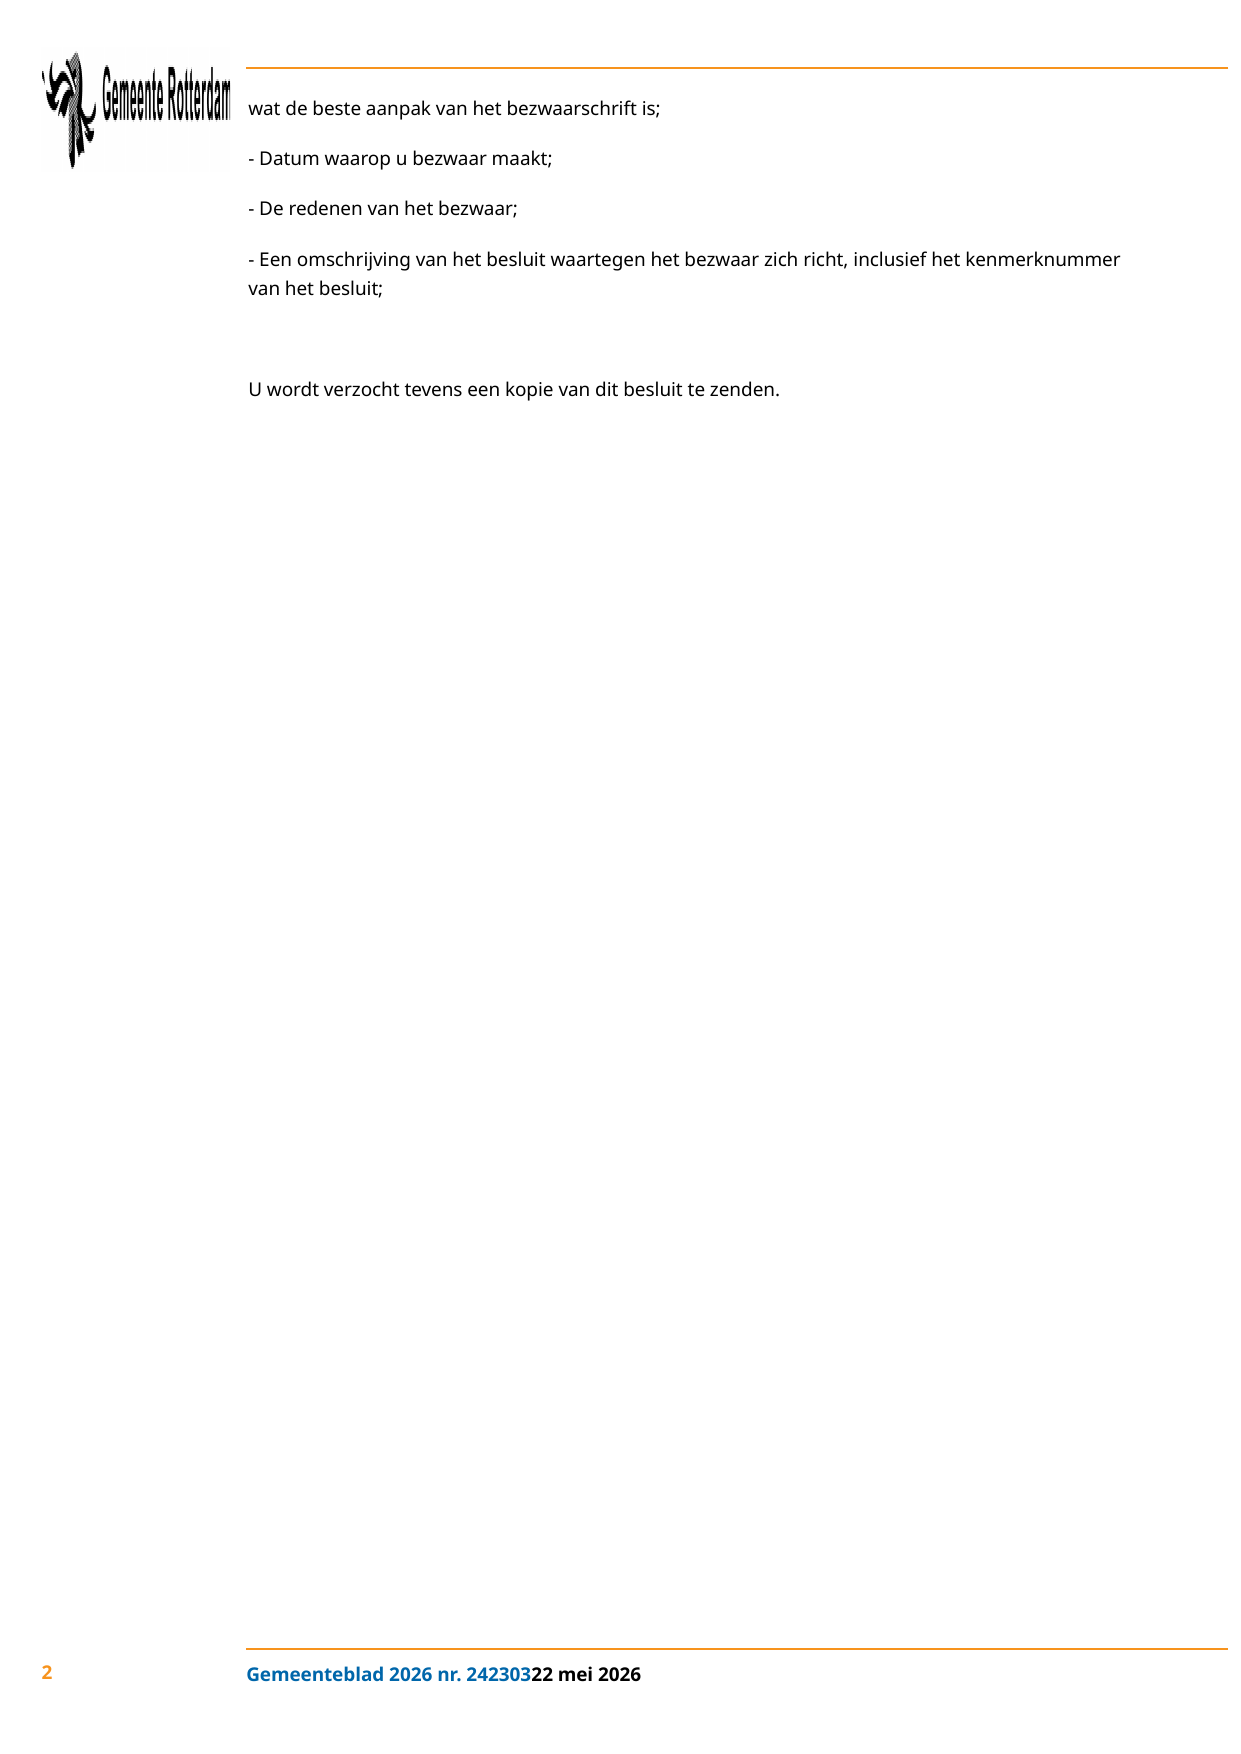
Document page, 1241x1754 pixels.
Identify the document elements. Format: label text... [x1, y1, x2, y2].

text - Een omschrijving van het besluit waartegen het bezwaar zich richt, inclusief het kenmerknummer van het besluit; [248, 246, 1152, 301]
text wat de beste aanpak van het bezwaarschrift is; [248, 95, 1152, 121]
text U wordt verzocht tevens een kopie van dit besluit te zenden. [248, 376, 1152, 402]
text - De redenen van het bezwaar; [248, 196, 1152, 221]
text - Datum waarop u bezwaar maakt; [248, 145, 1152, 171]
picture [41, 47, 231, 172]
